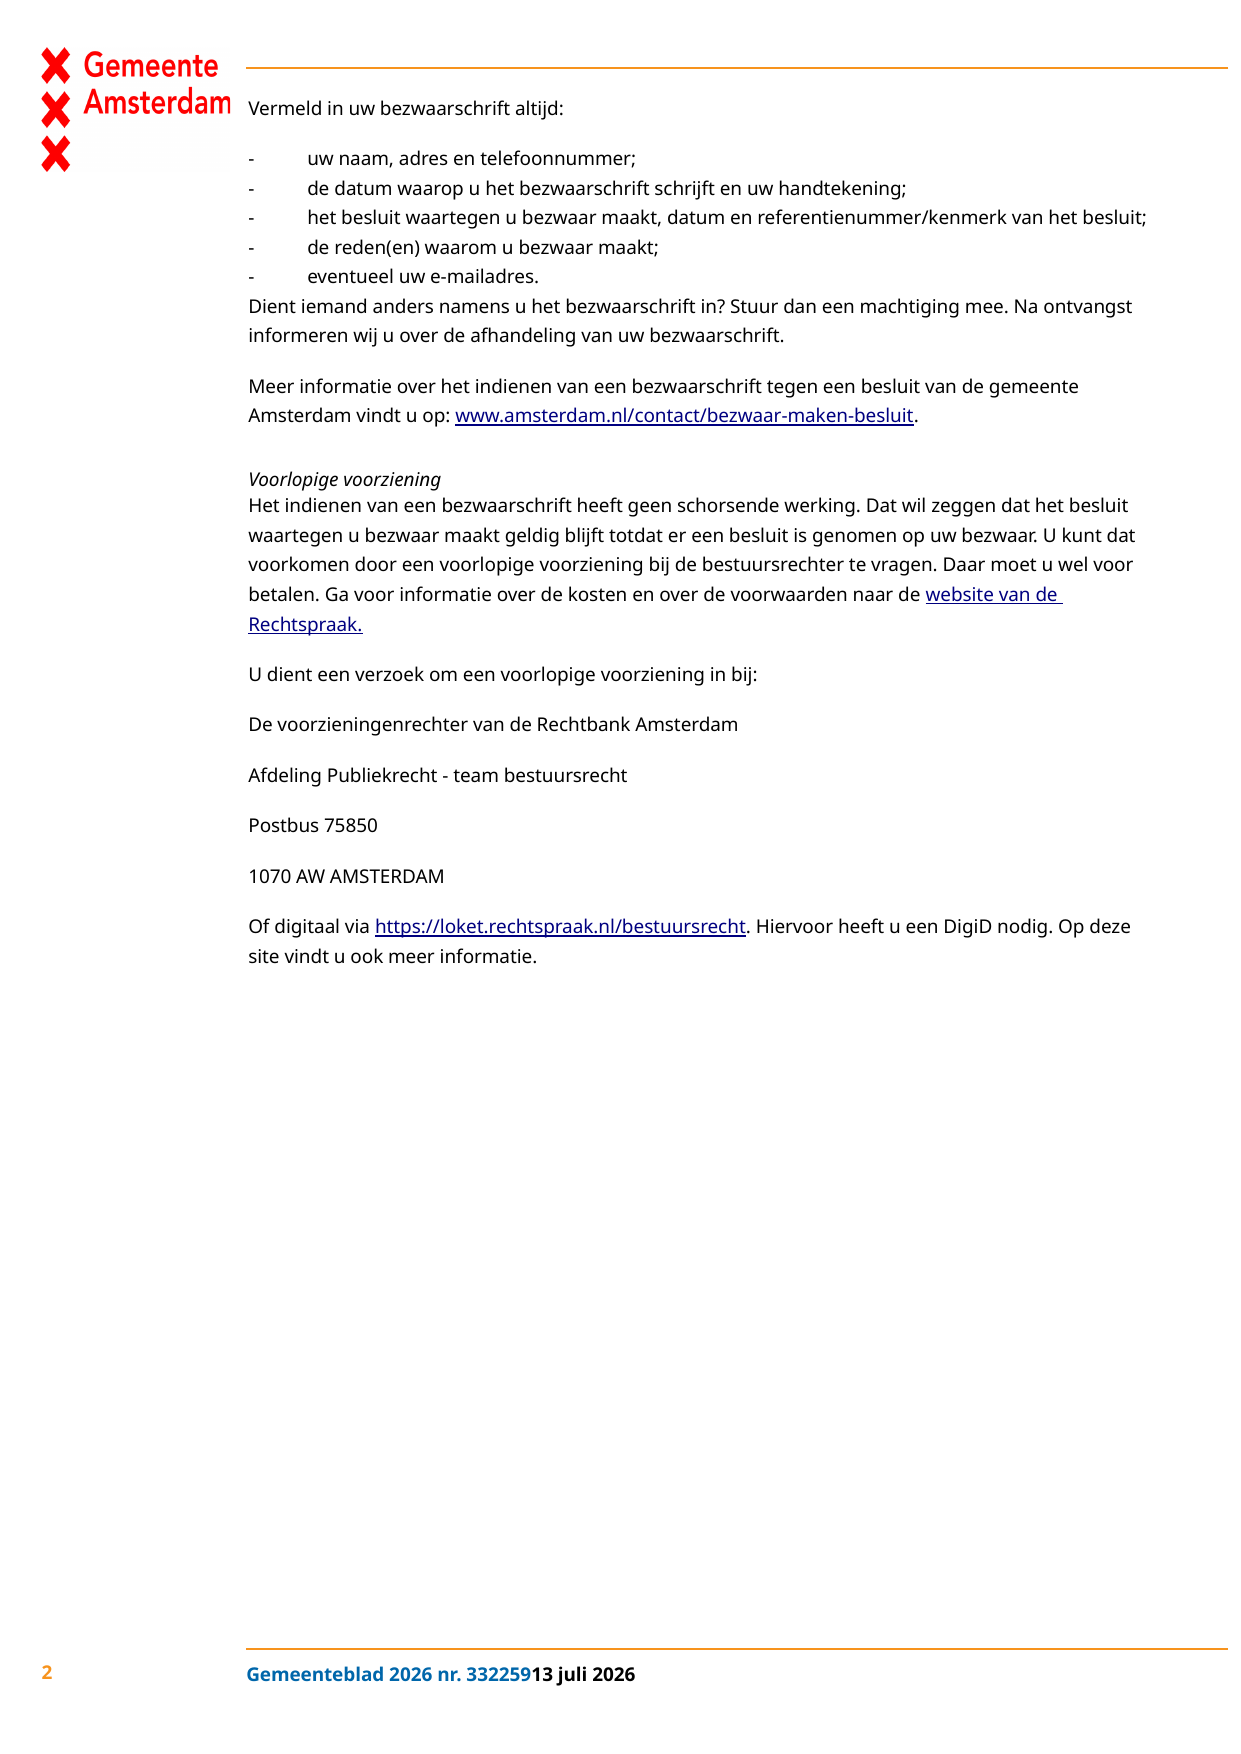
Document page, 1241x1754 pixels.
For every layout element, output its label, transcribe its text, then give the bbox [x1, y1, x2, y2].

text Meer informatie over het indienen van een bezwaarschrift tegen een besluit van de gemeente Amsterdam vindt u op: www.amsterdam.nl/contact/bezwaar-maken-besluit. [248, 373, 1152, 428]
text 1070 AW AMSTERDAM [248, 863, 1152, 888]
text Dient iemand anders namens u het bezwaarschrift in? Stuur dan een machtiging mee. Na ontvangst informeren wij u over de afhandeling van uw bezwaarschrift. [248, 293, 1152, 348]
list uw naam, adres en telefoonnummer; [248, 145, 1152, 171]
text U dient een verzoek om een voorlopige voorziening in bij: [248, 661, 1152, 687]
text De voorzieningenrechter van de Rechtbank Amsterdam [248, 712, 1152, 737]
text Afdeling Publiekrecht - team bestuursrecht [248, 762, 1152, 788]
list eventueel uw e-mailadres. [248, 263, 1152, 289]
text Of digitaal via https://loket.rechtspraak.nl/bestuursrecht. Hiervoor heeft u een DigiD nodig. Op deze site vindt u ook meer informatie. [248, 913, 1152, 968]
picture [41, 47, 231, 172]
text Voorlopige voorziening [248, 467, 1152, 492]
list de reden(en) waarom u bezwaar maakt; [248, 234, 1152, 260]
list het besluit waartegen u bezwaar maakt, datum en referentienummer/kenmerk van het besluit; [248, 204, 1152, 230]
text Postbus 75850 [248, 812, 1152, 838]
text Het indienen van een bezwaarschrift heeft geen schorsende werking. Dat wil zeggen dat het besluit waartegen u bezwaar maakt geldig blijft totdat er een besluit is genomen op uw bezwaar. U kunt dat voorkomen door een voorlopige voorziening bij de bestuursrechter te vragen. Daar moet u wel voor betalen. Ga voor informatie over de kosten en over de voorwaarden naar de website van de Rechtspraak. [248, 492, 1152, 636]
list de datum waarop u het bezwaarschrift schrijft en uw handtekening; [248, 175, 1152, 201]
text Vermeld in uw bezwaarschrift altijd: [248, 95, 1152, 121]
